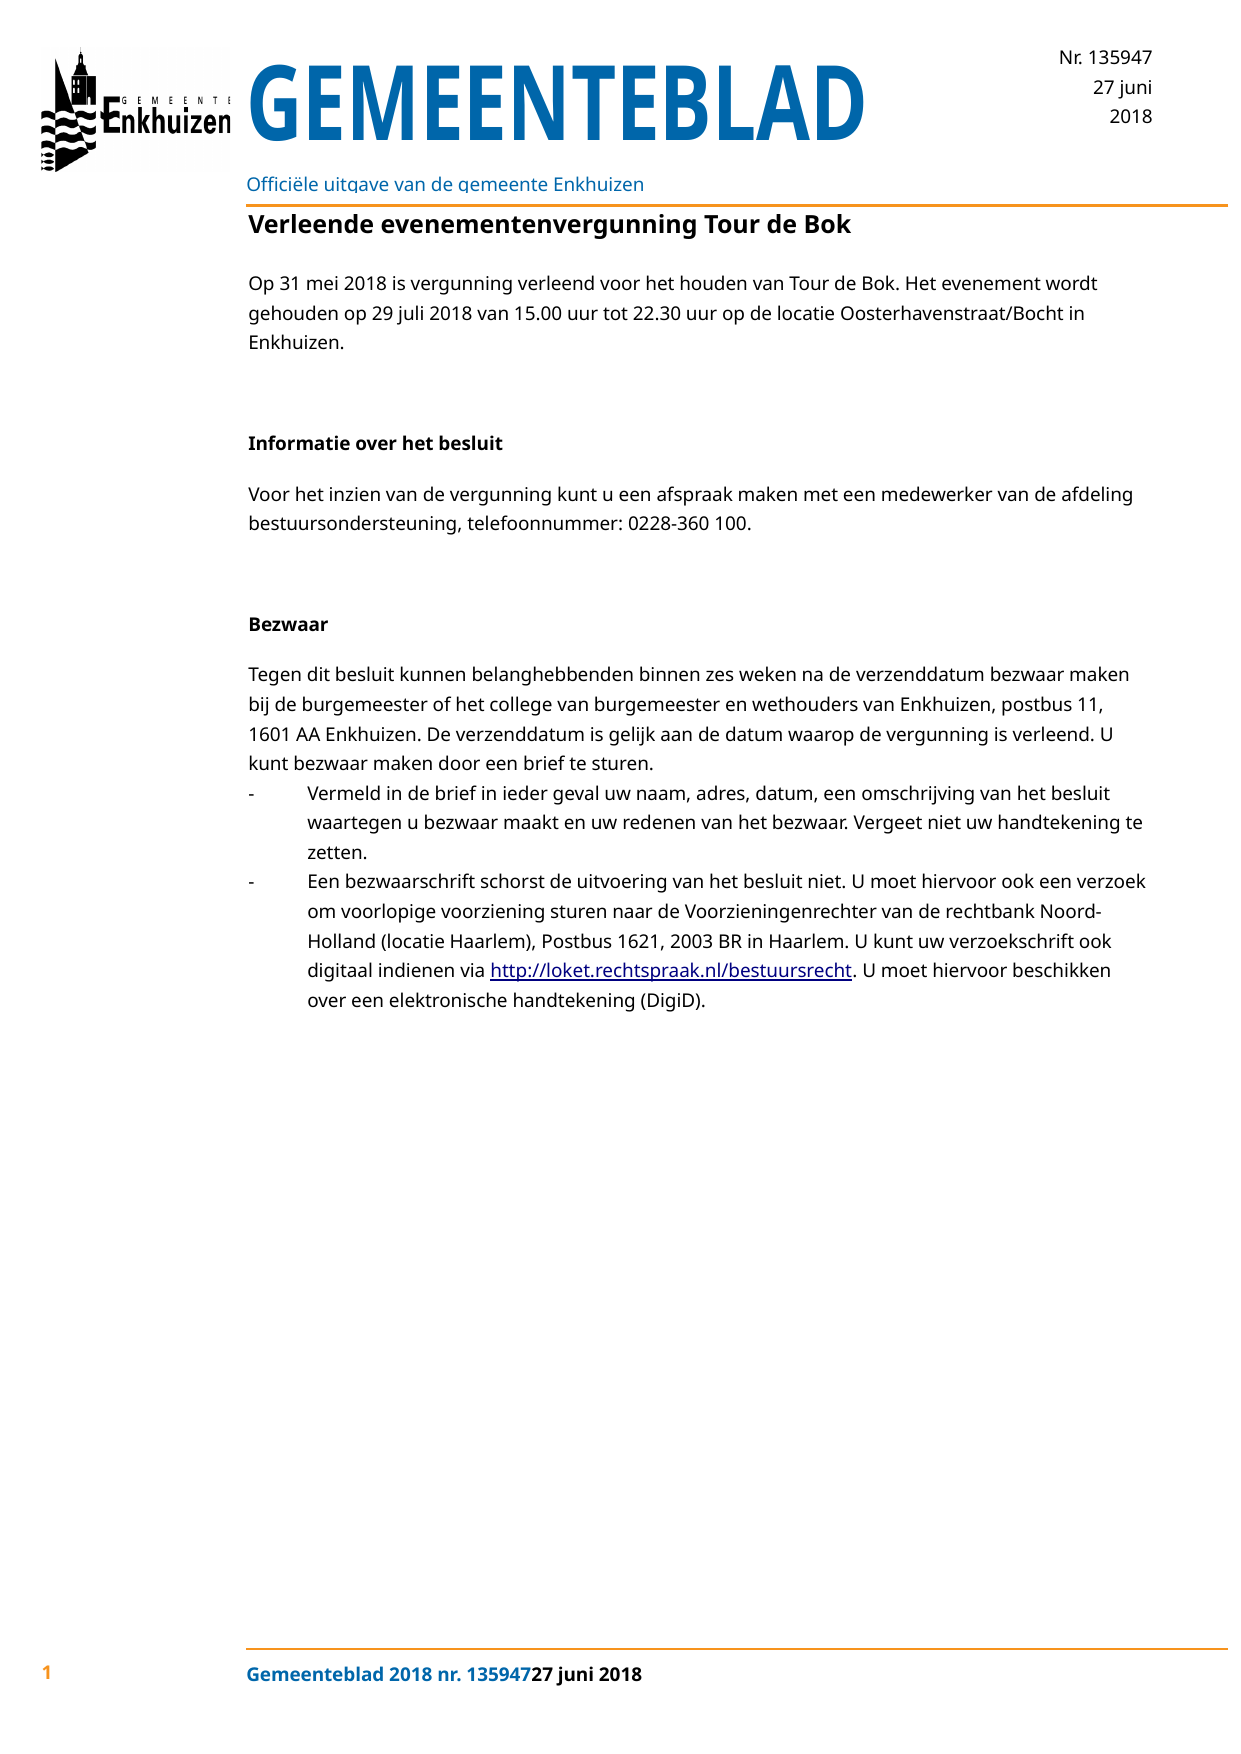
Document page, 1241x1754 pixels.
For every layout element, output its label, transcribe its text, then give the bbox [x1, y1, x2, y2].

text Voor het inzien van de vergunning kunt u een afspraak maken met een medewerker van de afdeling bestuursondersteuning, telefoonnummer: 0228-360 100. [248, 481, 1152, 536]
text Informatie over het besluit [248, 430, 1152, 456]
text Tegen dit besluit kunnen belanghebbenden binnen zes weken na de verzenddatum bezwaar maken bij de burgemeester of het college van burgemeester en wethouders van Enkhuizen, postbus 11, 1601 AA Enkhuizen. De verzenddatum is gelijk aan de datum waarop de vergunning is verleend. U kunt bezwaar maken door een brief te sturen. [248, 662, 1152, 776]
picture [41, 47, 231, 172]
text Verleende evenementenvergunning Tour de Bok [248, 207, 1152, 241]
text Op 31 mei 2018 is vergunning verleend voor het houden van Tour de Bok. Het evenement wordt gehouden op 29 juli 2018 van 15.00 uur tot 22.30 uur op de locatie Oosterhavenstraat/Bocht in Enkhuizen. [248, 270, 1152, 355]
list Vermeld in de brief in ieder geval uw naam, adres, datum, een omschrijving van het besluit waartegen u bezwaar maakt en uw redenen van het bezwaar. Vergeet niet uw handtekening te zetten. [248, 780, 1152, 865]
list Een bezwaarschrift schorst de uitvoering van het besluit niet. U moet hiervoor ook een verzoek om voorlopige voorziening sturen naar de Voorzieningenrechter van de rechtbank Noord-Holland (locatie Haarlem), Postbus 1621, 2003 BR in Haarlem. U kunt uw verzoekschrift ook digitaal indienen via http://loket.rechtspraak.nl/bestuursrecht. U moet hiervoor beschikken over een elektronische handtekening (DigiD). [248, 869, 1152, 1013]
text Bezwaar [248, 611, 1152, 637]
